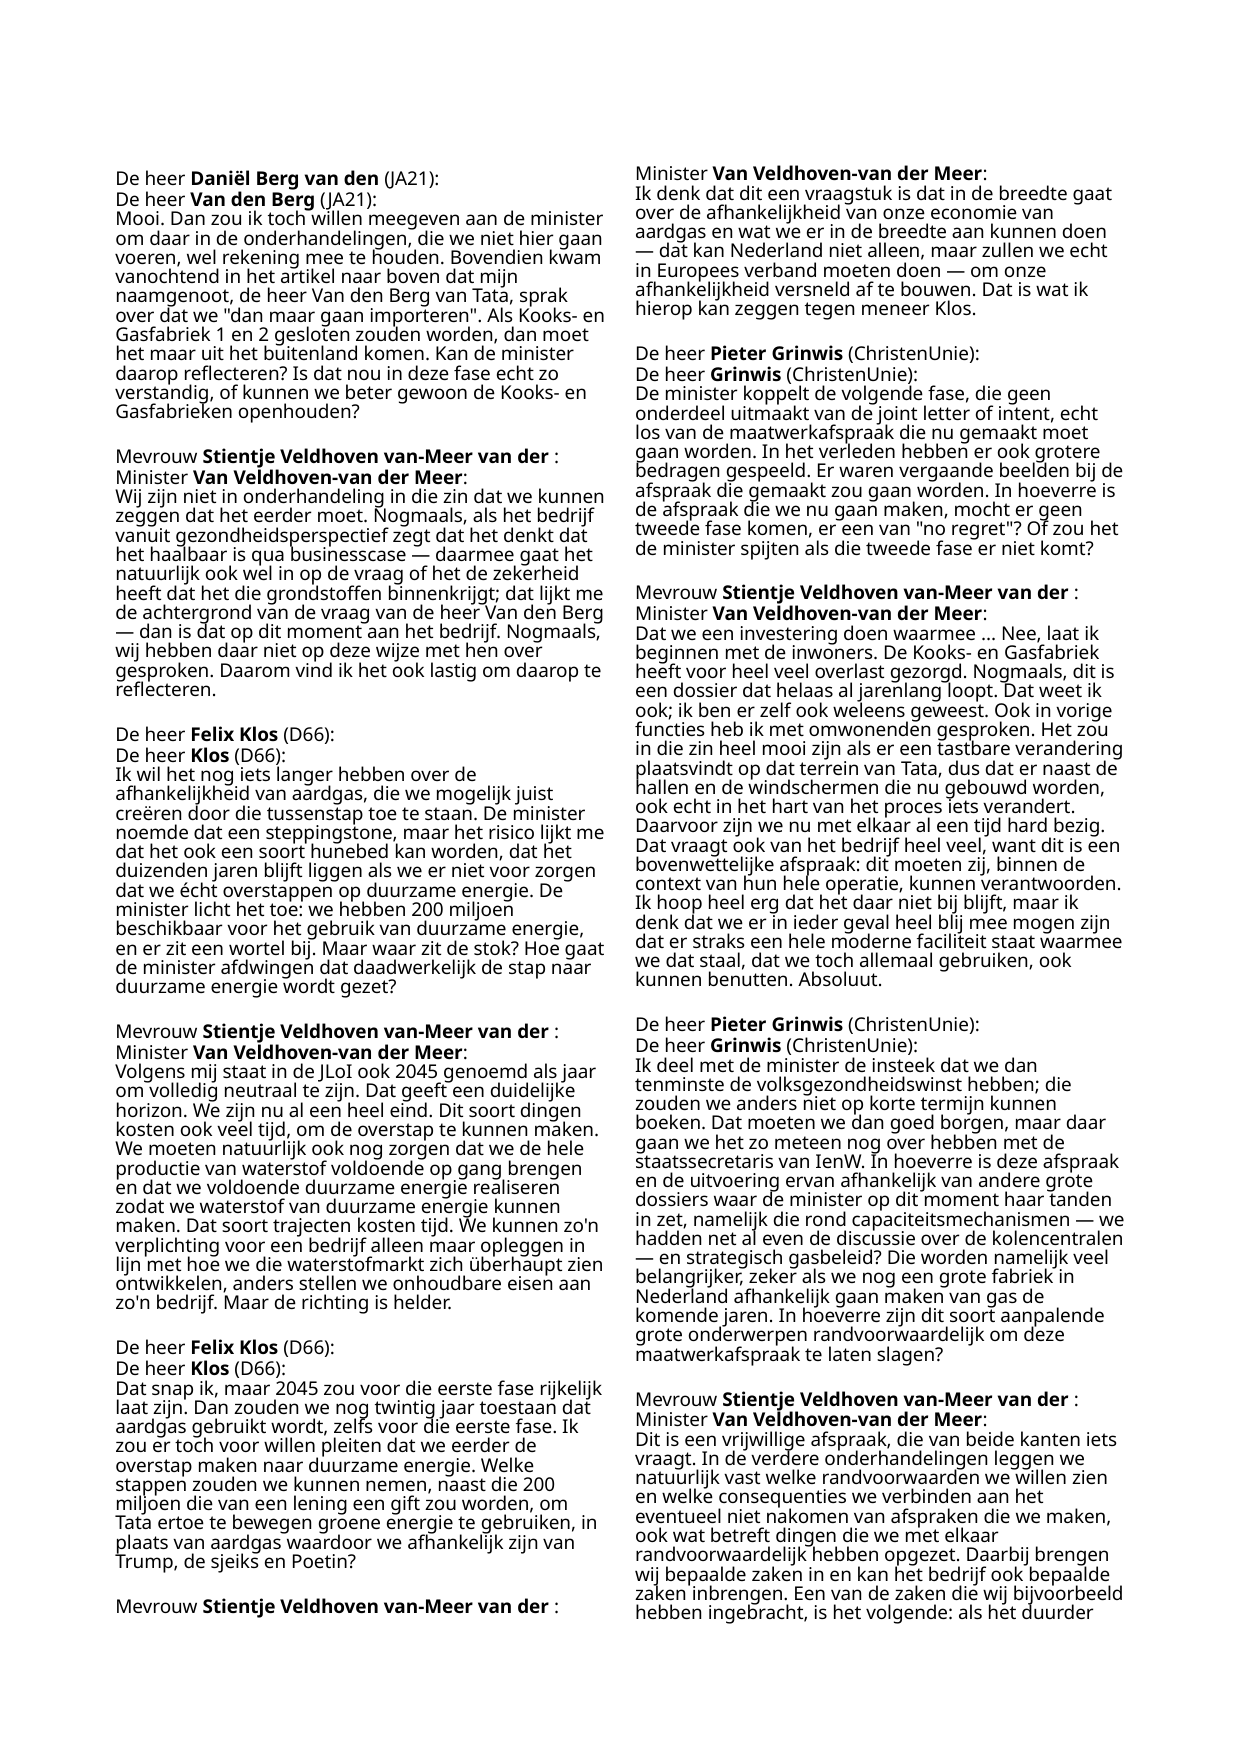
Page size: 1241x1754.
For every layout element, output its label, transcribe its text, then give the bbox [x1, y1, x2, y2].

text De heer Felix Klos (D66): [115, 1334, 605, 1360]
text De heer Klos (D66): [115, 1360, 605, 1379]
text Minister Van Veldhoven-van der Meer: [635, 165, 1125, 184]
text Mevrouw Stientje Veldhoven van-Meer van der : [115, 1593, 605, 1619]
text Ik wil het nog iets langer hebben over de afhankelijkheid van aardgas, die we mogelijk juist creëren door die tussenstap toe te staan. De minister noemde dat een steppingstone, maar het risico lijkt me dat het ook een soort hunebed kan worden, dat het duizenden jaren blijft liggen als we er niet voor zorgen dat we écht overstappen op duurzame energie. De minister licht het toe: we hebben 200 miljoen beschikbaar voor het gebruik van duurzame energie, en er zit een wortel bij. Maar waar zit de stok? Hoe gaat de minister afdwingen dat daadwerkelijk de stap naar duurzame energie wordt gezet? [115, 766, 605, 997]
text Ik deel met de minister de insteek dat we dan tenminste de volksgezondheidswinst hebben; die zouden we anders niet op korte termijn kunnen boeken. Dat moeten we dan goed borgen, maar daar gaan we het zo meteen nog over hebben met de staatssecretaris van IenW. In hoeverre is deze afspraak en de uitvoering ervan afhankelijk van andere grote dossiers waar de minister op dit moment haar tanden in zet, namelijk die rond capaciteitsmechanismen — we hadden net al even de discussie over de kolencentralen — en strategisch gasbeleid? Die worden namelijk veel belangrijker, zeker als we nog een grote fabriek in Nederland afhankelijk gaan maken van gas de komende jaren. In hoeverre zijn dit soort aanpalende grote onderwerpen randvoorwaardelijk om deze maatwerkafspraak te laten slagen? [635, 1057, 1125, 1365]
text De heer Van den Berg (JA21): [115, 191, 605, 210]
text De heer Daniël Berg van den (JA21): [115, 165, 605, 191]
text De minister koppelt de volgende fase, die geen onderdeel uitmaakt van de joint letter of intent, echt los van de maatwerkafspraak die nu gemaakt moet gaan worden. In het verleden hebben er ook grotere bedragen gespeeld. Er waren vergaande beelden bij de afspraak die gemaakt zou gaan worden. In hoeverre is de afspraak die we nu gaan maken, mocht er geen tweede fase komen, er een van "no regret"? Of zou het de minister spijten als die tweede fase er niet komt? [635, 385, 1125, 559]
text De heer Pieter Grinwis (ChristenUnie): [635, 340, 1125, 366]
text Wij zijn niet in onderhandeling in die zin dat we kunnen zeggen dat het eerder moet. Nogmaals, als het bedrijf vanuit gezondheidsperspectief zegt dat het denkt dat het haalbaar is qua businesscase — daarmee gaat het natuurlijk ook wel in op de vraag of het de zekerheid heeft dat het die grondstoffen binnenkrijgt; dat lijkt me de achtergrond van de vraag van de heer Van den Berg — dan is dat op dit moment aan het bedrijf. Nogmaals, wij hebben daar niet op deze wijze met hen over gesproken. Daarom vind ik het ook lastig om daarop te reflecteren. [115, 488, 605, 700]
text De heer Pieter Grinwis (ChristenUnie): [635, 1012, 1125, 1037]
text De heer Felix Klos (D66): [115, 721, 605, 747]
text Minister Van Veldhoven-van der Meer: [115, 469, 605, 488]
text Mevrouw Stientje Veldhoven van-Meer van der : [115, 443, 605, 469]
text Minister Van Veldhoven-van der Meer: [635, 1411, 1125, 1431]
text Minister Van Veldhoven-van der Meer: [115, 1044, 605, 1063]
text Mevrouw Stientje Veldhoven van-Meer van der : [635, 579, 1125, 605]
text Minister Van Veldhoven-van der Meer: [635, 605, 1125, 624]
text Volgens mij staat in de JLoI ook 2045 genoemd als jaar om volledig neutraal te zijn. Dat geeft een duidelijke horizon. We zijn nu al een heel eind. Dit soort dingen kosten ook veel tijd, om de overstap te kunnen maken. We moeten natuurlijk ook nog zorgen dat we de hele productie van waterstof voldoende op gang brengen en dat we voldoende duurzame energie realiseren zodat we waterstof van duurzame energie kunnen maken. Dat soort trajecten kosten tijd. We kunnen zo'n verplichting voor een bedrijf alleen maar opleggen in lijn met hoe we die waterstofmarkt zich überhaupt zien ontwikkelen, anders stellen we onhoudbare eisen aan zo'n bedrijf. Maar de richting is helder. [115, 1063, 605, 1314]
text Dit is een vrijwillige afspraak, die van beide kanten iets vraagt. In de verdere onderhandelingen leggen we natuurlijk vast welke randvoorwaarden we willen zien en welke consequenties we verbinden aan het eventueel niet nakomen van afspraken die we maken, ook wat betreft dingen die we met elkaar randvoorwaardelijk hebben opgezet. Daarbij brengen wij bepaalde zaken in en kan het bedrijf ook bepaalde zaken inbrengen. Een van de zaken die wij bijvoorbeeld hebben ingebracht, is het volgende: als het duurder [635, 1431, 1125, 1623]
text Mevrouw Stientje Veldhoven van-Meer van der : [635, 1386, 1125, 1411]
text Mooi. Dan zou ik toch willen meegeven aan de minister om daar in de onderhandelingen, die we niet hier gaan voeren, wel rekening mee te houden. Bovendien kwam vanochtend in het artikel naar boven dat mijn naamgenoot, de heer Van den Berg van Tata, sprak over dat we "dan maar gaan importeren". Als Kooks- en Gasfabriek 1 en 2 gesloten zouden worden, dan moet het maar uit het buitenland komen. Kan de minister daarop reflecteren? Is dat nou in deze fase echt zo verstandig, of kunnen we beter gewoon de Kooks- en Gasfabrieken openhouden? [115, 210, 605, 422]
text De heer Klos (D66): [115, 747, 605, 766]
text De heer Grinwis (ChristenUnie): [635, 1037, 1125, 1057]
text Dat snap ik, maar 2045 zou voor die eerste fase rijkelijk laat zijn. Dan zouden we nog twintig jaar toestaan dat aardgas gebruikt wordt, zelfs voor die eerste fase. Ik zou er toch voor willen pleiten dat we eerder de overstap maken naar duurzame energie. Welke stappen zouden we kunnen nemen, naast die 200 miljoen die van een lening een gift zou worden, om Tata ertoe te bewegen groene energie te gebruiken, in plaats van aardgas waardoor we afhankelijk zijn van Trump, de sjeiks en Poetin? [115, 1379, 605, 1572]
text Dat we een investering doen waarmee ... Nee, laat ik beginnen met de inwoners. De Kooks- en Gasfabriek heeft voor heel veel overlast gezorgd. Nogmaals, dit is een dossier dat helaas al jarenlang loopt. Dat weet ik ook; ik ben er zelf ook weleens geweest. Ook in vorige functies heb ik met omwonenden gesproken. Het zou in die zin heel mooi zijn als er een tastbare verandering plaatsvindt op dat terrein van Tata, dus dat er naast de hallen en de windschermen die nu gebouwd worden, ook echt in het hart van het proces iets verandert. Daarvoor zijn we nu met elkaar al een tijd hard bezig. Dat vraagt ook van het bedrijf heel veel, want dit is een bovenwettelijke afspraak: dit moeten zij, binnen de context van hun hele operatie, kunnen verantwoorden. Ik hoop heel erg dat het daar niet bij blijft, maar ik denk dat we er in ieder geval heel blij mee mogen zijn dat er straks een hele moderne faciliteit staat waarmee we dat staal, dat we toch allemaal gebruiken, ook kunnen benutten. Absoluut. [635, 624, 1125, 991]
text Mevrouw Stientje Veldhoven van-Meer van der : [115, 1018, 605, 1044]
text Ik denk dat dit een vraagstuk is dat in de breedte gaat over de afhankelijkheid van onze economie van aardgas en wat we er in de breedte aan kunnen doen — dat kan Nederland niet alleen, maar zullen we echt in Europees verband moeten doen — om onze afhankelijkheid versneld af te bouwen. Dat is wat ik hierop kan zeggen tegen meneer Klos. [635, 184, 1125, 319]
text De heer Grinwis (ChristenUnie): [635, 366, 1125, 385]
